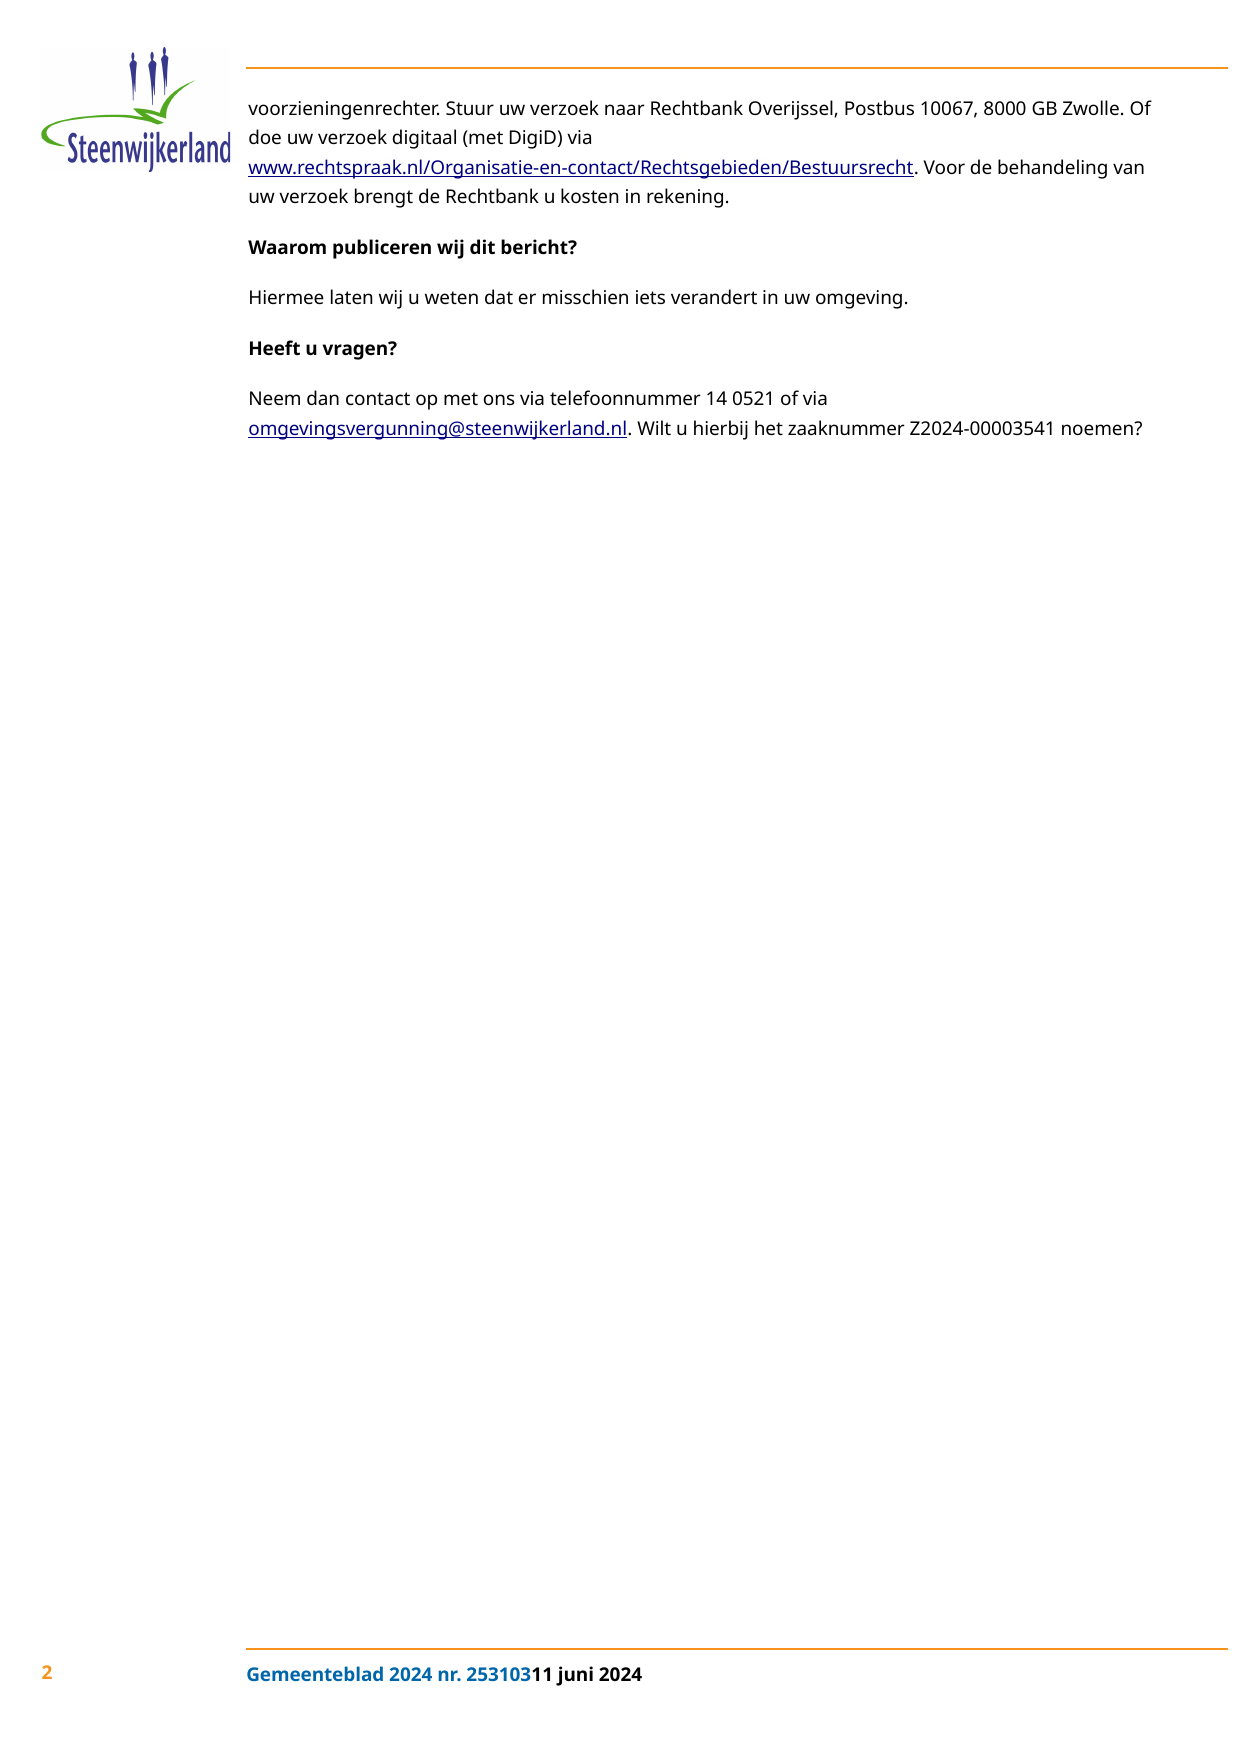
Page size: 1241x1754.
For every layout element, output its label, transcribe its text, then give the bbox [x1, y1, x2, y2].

text Neem dan contact op met ons via telefoonnummer 14 0521 of via omgevingsvergunning@steenwijkerland.nl. Wilt u hierbij het zaaknummer Z2024-00003541 noemen? [248, 385, 1152, 441]
text Hiermee laten wij u weten dat er misschien iets verandert in uw omgeving. [248, 284, 1152, 310]
text Waarom publiceren wij dit bericht? [248, 234, 1152, 260]
picture [41, 47, 231, 172]
text voorzieningenrechter. Stuur uw verzoek naar Rechtbank Overijssel, Postbus 10067, 8000 GB Zwolle. Of doe uw verzoek digitaal (met DigiD) via www.rechtspraak.nl/Organisatie-en-contact/Rechtsgebieden/Bestuursrecht. Voor de behandeling van uw verzoek brengt de Rechtbank u kosten in rekening. [248, 95, 1152, 209]
text Heeft u vragen? [248, 335, 1152, 361]
